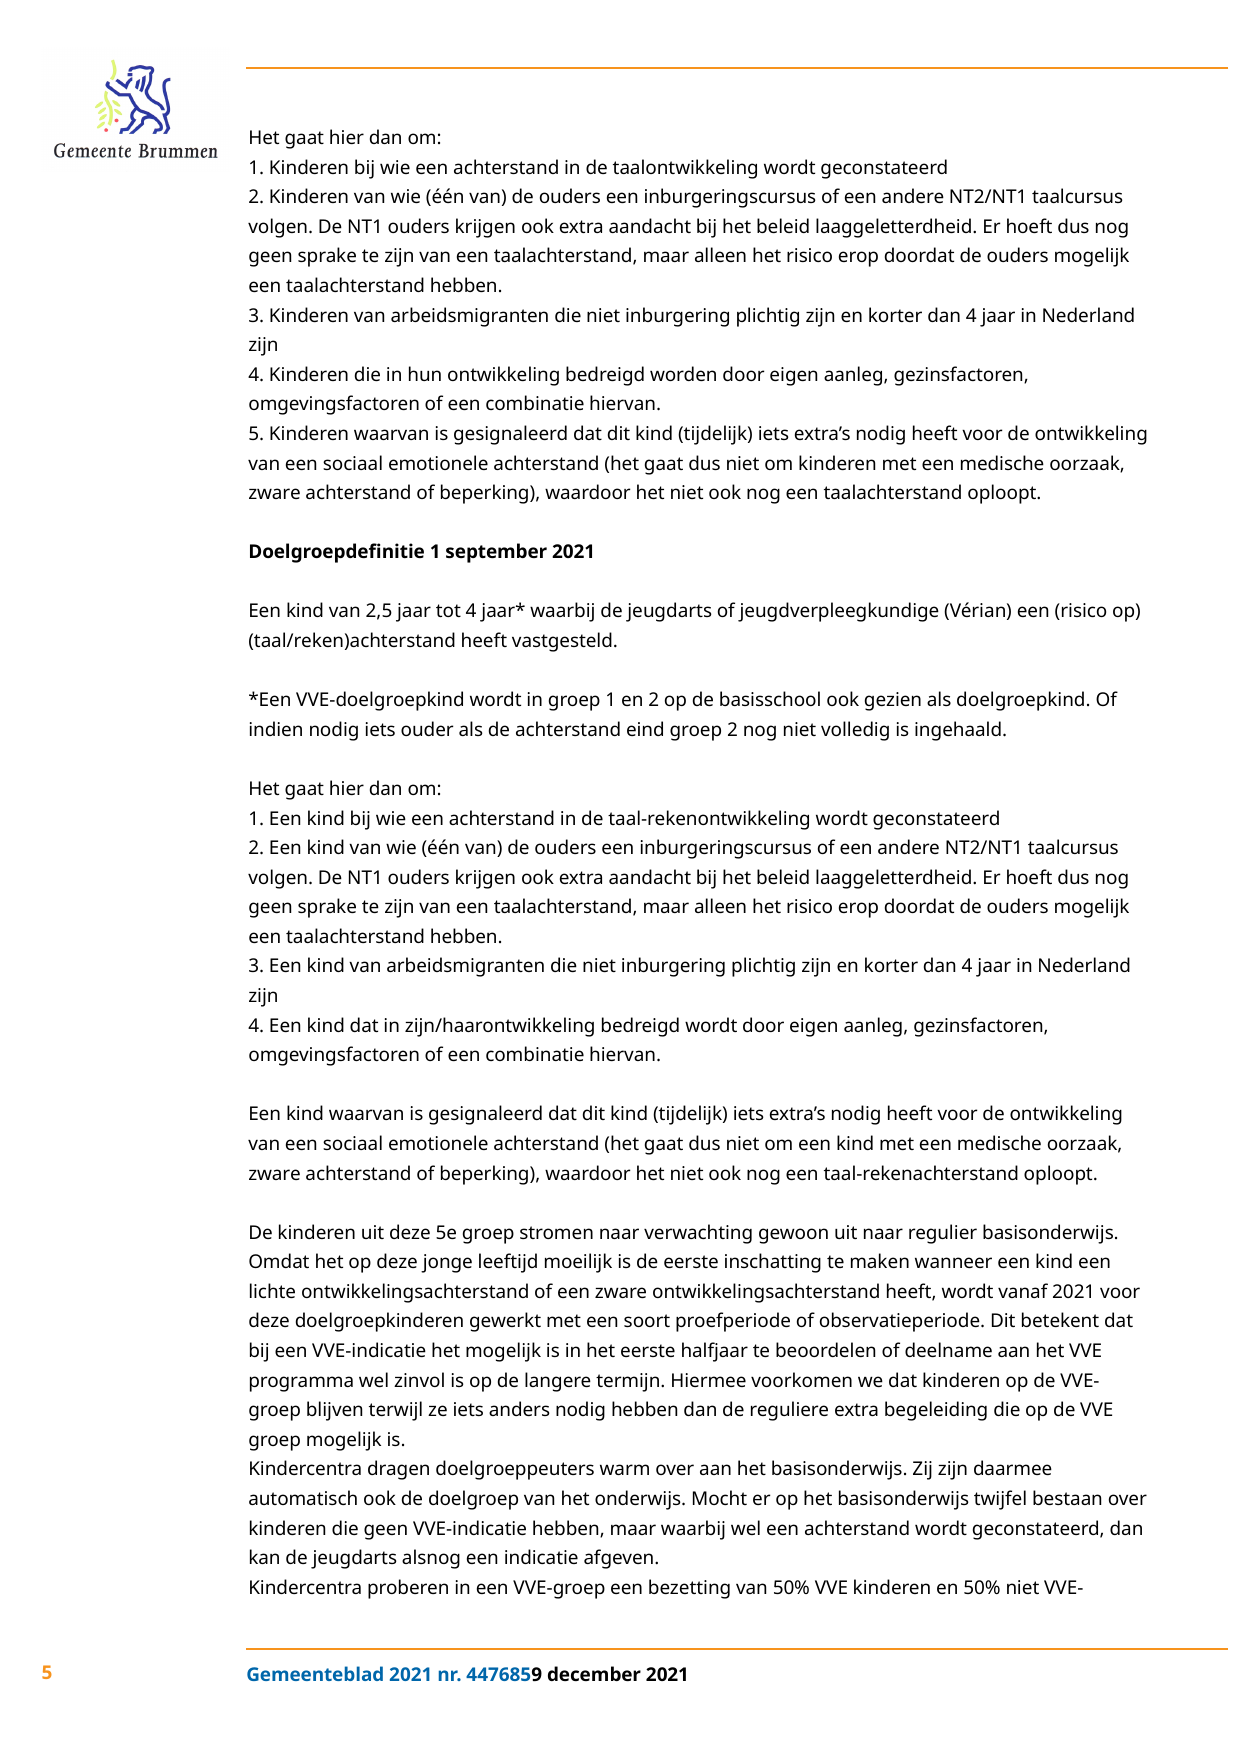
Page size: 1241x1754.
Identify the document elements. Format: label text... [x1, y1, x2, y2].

text 1. Een kind bij wie een achterstand in de taal-rekenontwikkeling wordt geconstateerd [248, 805, 1152, 831]
text Een kind waarvan is gesignaleerd dat dit kind (tijdelijk) iets extra’s nodig heeft voor de ontwikkeling van een sociaal emotionele achterstand (het gaat dus niet om een kind met een medische oorzaak, zware achterstand of beperking), waardoor het niet ook nog een taal-rekenachterstand oploopt. [248, 1101, 1152, 1186]
text Het gaat hier dan om: [248, 775, 1152, 801]
text 4. Een kind dat in zijn/haarontwikkeling bedreigd wordt door eigen aanleg, gezinsfactoren, omgevingsfactoren of een combinatie hiervan. [248, 1012, 1152, 1067]
text 4. Kinderen die in hun ontwikkeling bedreigd worden door eigen aanleg, gezinsfactoren, omgevingsfactoren of een combinatie hiervan. [248, 361, 1152, 416]
text 1. Kinderen bij wie een achterstand in de taalontwikkeling wordt geconstateerd [248, 154, 1152, 180]
text Kindercentra proberen in een VVE-groep een bezetting van 50% VVE kinderen en 50% niet VVE- [248, 1574, 1152, 1600]
text *Een VVE-doelgroepkind wordt in groep 1 en 2 op de basisschool ook gezien als doelgroepkind. Of indien nodig iets ouder als de achterstand eind groep 2 nog niet volledig is ingehaald. [248, 686, 1152, 742]
text Het gaat hier dan om: [248, 124, 1152, 150]
text Doelgroepdefinitie 1 september 2021 [248, 538, 1152, 564]
text 2. Kinderen van wie (één van) de ouders een inburgeringscursus of een andere NT2/NT1 taalcursus volgen. De NT1 ouders krijgen ook extra aandacht bij het beleid laaggeletterdheid. Er hoeft dus nog geen sprake te zijn van een taalachterstand, maar alleen het risico erop doordat de ouders mogelijk een taalachterstand hebben. [248, 183, 1152, 298]
text 3. Een kind van arbeidsmigranten die niet inburgering plichtig zijn en korter dan 4 jaar in Nederland zijn [248, 953, 1152, 1008]
text 2. Een kind van wie (één van) de ouders een inburgeringscursus of een andere NT2/NT1 taalcursus volgen. De NT1 ouders krijgen ook extra aandacht bij het beleid laaggeletterdheid. Er hoeft dus nog geen sprake te zijn van een taalachterstand, maar alleen het risico erop doordat de ouders mogelijk een taalachterstand hebben. [248, 834, 1152, 949]
text 3. Kinderen van arbeidsmigranten die niet inburgering plichtig zijn en korter dan 4 jaar in Nederland zijn [248, 302, 1152, 357]
picture [41, 47, 231, 172]
text 5. Kinderen waarvan is gesignaleerd dat dit kind (tijdelijk) iets extra’s nodig heeft voor de ontwikkeling van een sociaal emotionele achterstand (het gaat dus niet om kinderen met een medische oorzaak, zware achterstand of beperking), waardoor het niet ook nog een taalachterstand oploopt. [248, 420, 1152, 505]
text De kinderen uit deze 5e groep stromen naar verwachting gewoon uit naar regulier basisonderwijs. Omdat het op deze jonge leeftijd moeilijk is de eerste inschatting te maken wanneer een kind een lichte ontwikkelingsachterstand of een zware ontwikkelingsachterstand heeft, wordt vanaf 2021 voor deze doelgroepkinderen gewerkt met een soort proefperiode of observatieperiode. Dit betekent dat bij een VVE-indicatie het mogelijk is in het eerste halfjaar te beoordelen of deelname aan het VVE programma wel zinvol is op de langere termijn. Hiermee voorkomen we dat kinderen op de VVE-groep blijven terwijl ze iets anders nodig hebben dan de reguliere extra begeleiding die op de VVE groep mogelijk is. [248, 1219, 1152, 1452]
text Een kind van 2,5 jaar tot 4 jaar* waarbij de jeugdarts of jeugdverpleegkundige (Vérian) een (risico op) (taal/reken)achterstand heeft vastgesteld. [248, 598, 1152, 653]
text Kindercentra dragen doelgroeppeuters warm over aan het basisonderwijs. Zij zijn daarmee automatisch ook de doelgroep van het onderwijs. Mocht er op het basisonderwijs twijfel bestaan over kinderen die geen VVE-indicatie hebben, maar waarbij wel een achterstand wordt geconstateerd, dan kan de jeugdarts alsnog een indicatie afgeven. [248, 1456, 1152, 1570]
